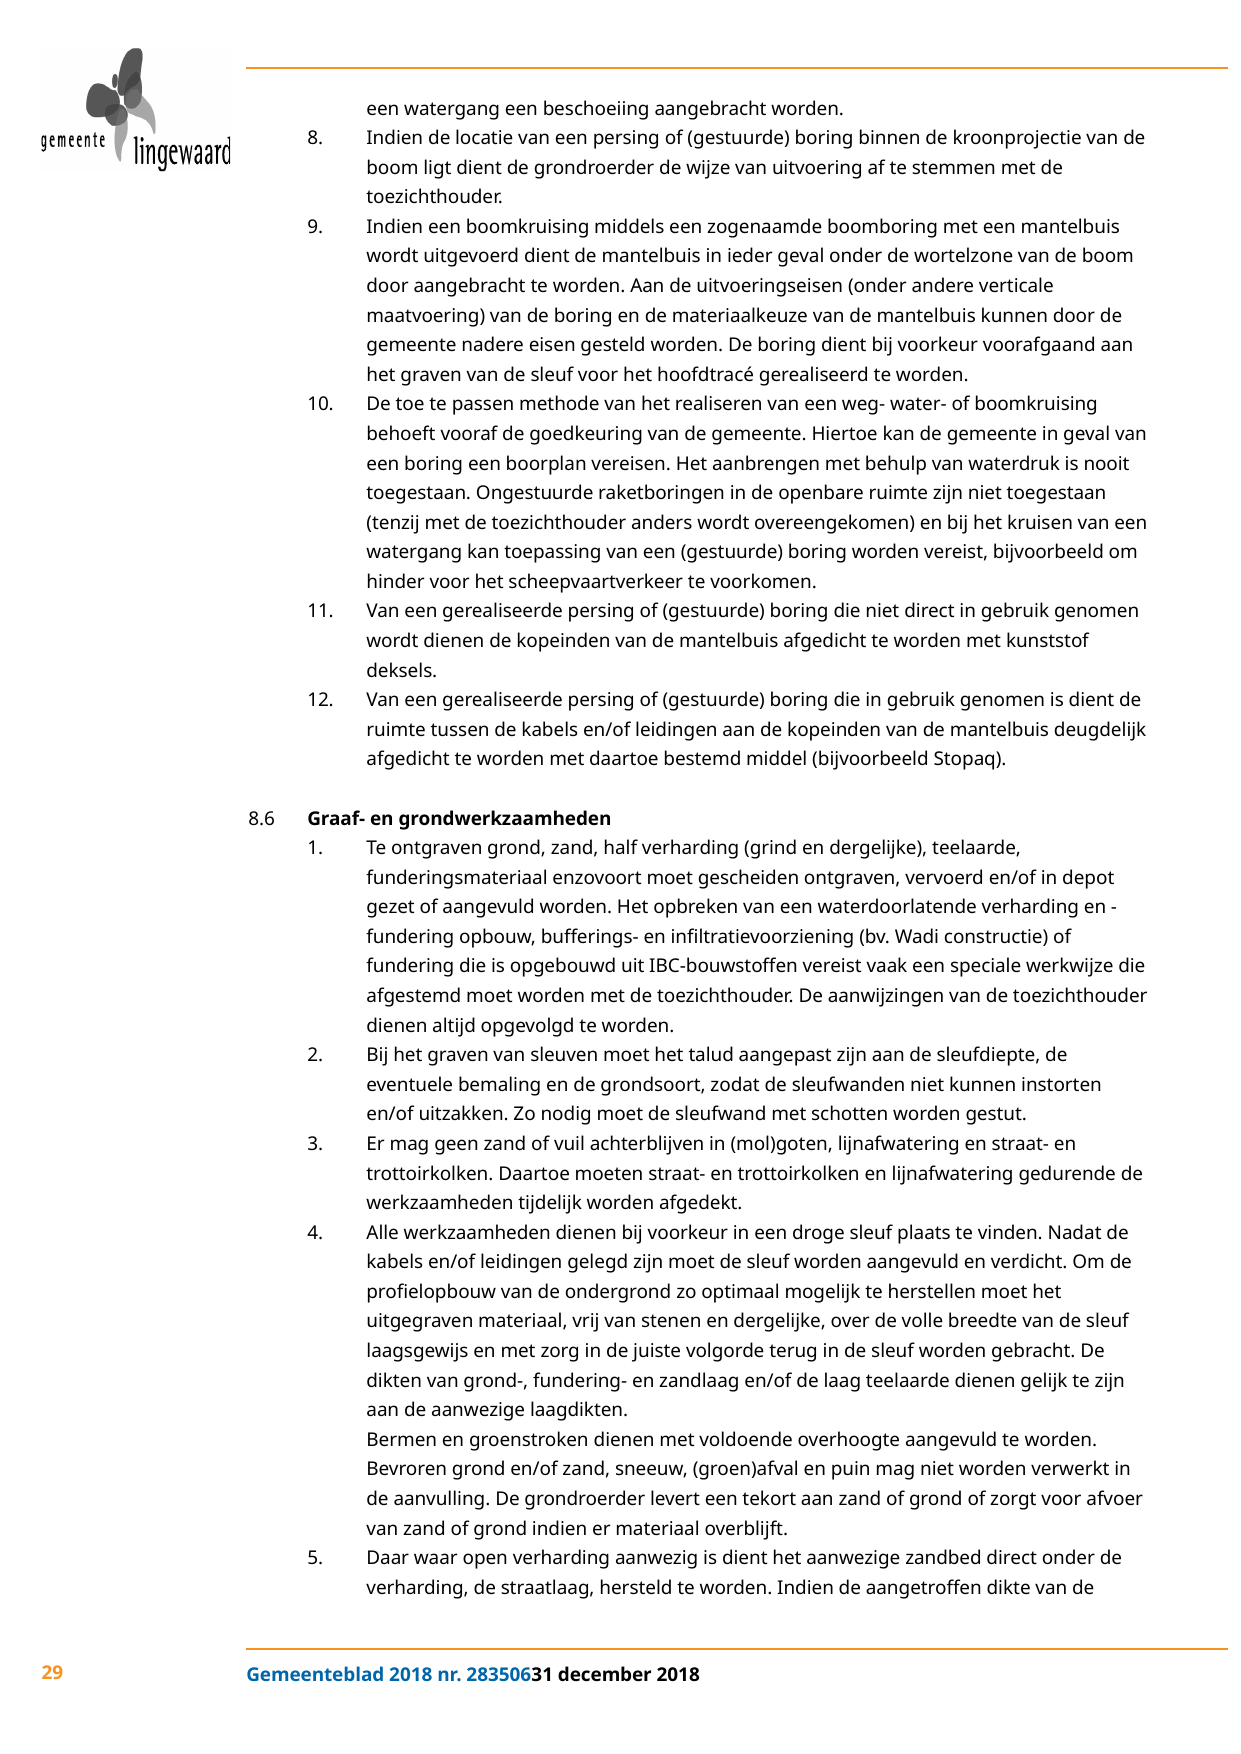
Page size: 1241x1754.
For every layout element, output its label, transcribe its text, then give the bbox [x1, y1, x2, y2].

list Van een gerealiseerde persing of (gestuurde) boring die niet direct in gebruik genomen wordt dienen de kopeinden van de mantelbuis afgedicht te worden met kunststof deksels. [307, 598, 1152, 683]
picture [41, 47, 231, 172]
list De toe te passen methode van het realiseren van een weg- water- of boomkruising behoeft vooraf de goedkeuring van de gemeente. Hiertoe kan de gemeente in geval van een boring een boorplan vereisen. Het aanbrengen met behulp van waterdruk is nooit toegestaan. Ongestuurde raketboringen in de openbare ruimte zijn niet toegestaan (tenzij met de toezichthouder anders wordt overeengekomen) en bij het kruisen van een watergang kan toepassing van een (gestuurde) boring worden vereist, bijvoorbeeld om hinder voor het scheepvaartverkeer te voorkomen. [307, 391, 1152, 594]
list Te ontgraven grond, zand, half verharding (grind en dergelijke), teelaarde, funderingsmateriaal enzovoort moet gescheiden ontgraven, vervoerd en/of in depot gezet of aangevuld worden. Het opbreken van een waterdoorlatende verharding en -fundering opbouw, bufferings- en infiltratievoorziening (bv. Wadi constructie) of fundering die is opgebouwd uit IBC-bouwstoffen vereist vaak een speciale werkwijze die afgestemd moet worden met de toezichthouder. De aanwijzingen van de toezichthouder dienen altijd opgevolgd te worden. [307, 834, 1152, 1038]
list Indien de locatie van een persing of (gestuurde) boring binnen de kroonprojectie van de boom ligt dient de grondroerder de wijze van uitvoering af te stemmen met de toezichthouder. [307, 124, 1152, 209]
list Bij het graven van sleuven moet het talud aangepast zijn aan de sleufdiepte, de eventuele bemaling en de grondsoort, zodat de sleufwanden niet kunnen instorten en/of uitzakken. Zo nodig moet de sleufwand met schotten worden gestut. [307, 1041, 1152, 1126]
list Graaf- en grondwerkzaamheden [248, 805, 1152, 831]
list Bermen en groenstroken dienen met voldoende overhoogte aangevuld te worden. Bevroren grond en/of zand, sneeuw, (groen)afval en puin mag niet worden verwerkt in de aanvulling. De grondroerder levert een tekort aan zand of grond of zorgt voor afvoer van zand of grond indien er materiaal overblijft. [307, 1426, 1152, 1541]
list een watergang een beschoeiing aangebracht worden. [307, 95, 1152, 121]
list Alle werkzaamheden dienen bij voorkeur in een droge sleuf plaats te vinden. Nadat de kabels en/of leidingen gelegd zijn moet de sleuf worden aangevuld en verdicht. Om de profielopbouw van de ondergrond zo optimaal mogelijk te herstellen moet het uitgegraven materiaal, vrij van stenen en dergelijke, over de volle breedte van de sleuf laagsgewijs en met zorg in de juiste volgorde terug in de sleuf worden gebracht. De dikten van grond-, fundering- en zandlaag en/of de laag teelaarde dienen gelijk te zijn aan de aanwezige laagdikten. [307, 1219, 1152, 1422]
list Daar waar open verharding aanwezig is dient het aanwezige zandbed direct onder de verharding, de straatlaag, hersteld te worden. Indien de aangetroffen dikte van de [307, 1544, 1152, 1600]
list Indien een boomkruising middels een zogenaamde boomboring met een mantelbuis wordt uitgevoerd dient de mantelbuis in ieder geval onder de wortelzone van de boom door aangebracht te worden. Aan de uitvoeringseisen (onder andere verticale maatvoering) van de boring en de materiaalkeuze van de mantelbuis kunnen door de gemeente nadere eisen gesteld worden. De boring dient bij voorkeur voorafgaand aan het graven van de sleuf voor het hoofdtracé gerealiseerd te worden. [307, 213, 1152, 387]
list Er mag geen zand of vuil achterblijven in (mol)goten, lijnafwatering en straat- en trottoirkolken. Daartoe moeten straat- en trottoirkolken en lijnafwatering gedurende de werkzaamheden tijdelijk worden afgedekt. [307, 1130, 1152, 1215]
list Van een gerealiseerde persing of (gestuurde) boring die in gebruik genomen is dient de ruimte tussen de kabels en/of leidingen aan de kopeinden van de mantelbuis deugdelijk afgedicht te worden met daartoe bestemd middel (bijvoorbeeld Stopaq). [307, 686, 1152, 771]
